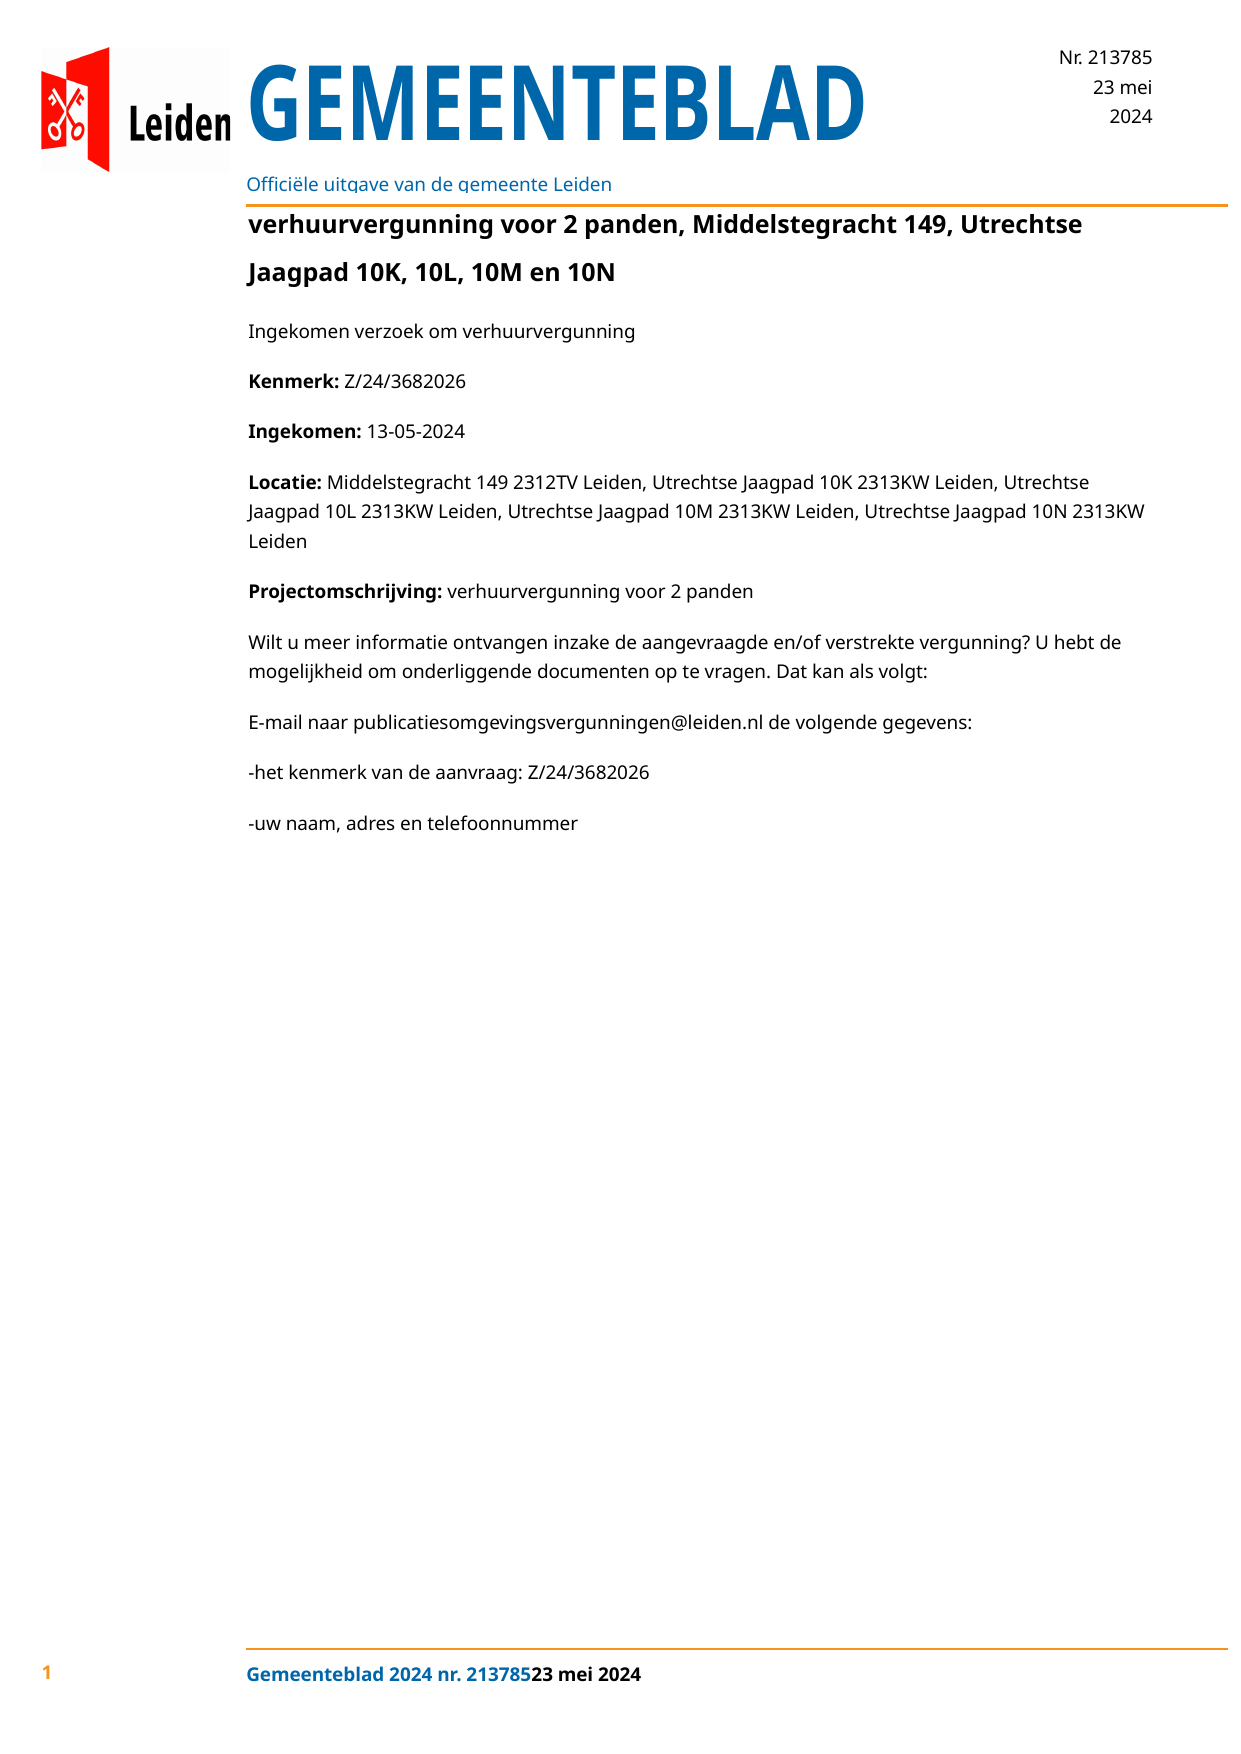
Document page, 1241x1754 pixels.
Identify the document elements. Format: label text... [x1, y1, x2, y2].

text Wilt u meer informatie ontvangen inzake de aangevraagde en/of verstrekte vergunning? U hebt de mogelijkheid om onderliggende documenten op te vragen. Dat kan als volgt: [248, 629, 1152, 684]
text Ingekomen: 13-05-2024 [248, 419, 1152, 444]
text Projectomschrijving: verhuurvergunning voor 2 panden [248, 579, 1152, 604]
picture [41, 47, 231, 172]
text Locatie: Middelstegracht 149 2312TV Leiden, Utrechtse Jaagpad 10K 2313KW Leiden, Utrechtse Jaagpad 10L 2313KW Leiden, Utrechtse Jaagpad 10M 2313KW Leiden, Utrechtse Jaagpad 10N 2313KW Leiden [248, 469, 1152, 554]
text Ingekomen verzoek om verhuurvergunning [248, 318, 1152, 344]
text verhuurvergunning voor 2 panden, Middelstegracht 149, Utrechtse Jaagpad 10K, 10L, 10M en 10N [248, 207, 1152, 288]
text -het kenmerk van de aanvraag: Z/24/3682026 [248, 759, 1152, 785]
text Kenmerk: Z/24/3682026 [248, 368, 1152, 394]
text E-mail naar publicatiesomgevingsvergunningen@leiden.nl de volgende gegevens: [248, 709, 1152, 735]
text -uw naam, adres en telefoonnummer [248, 810, 1152, 836]
